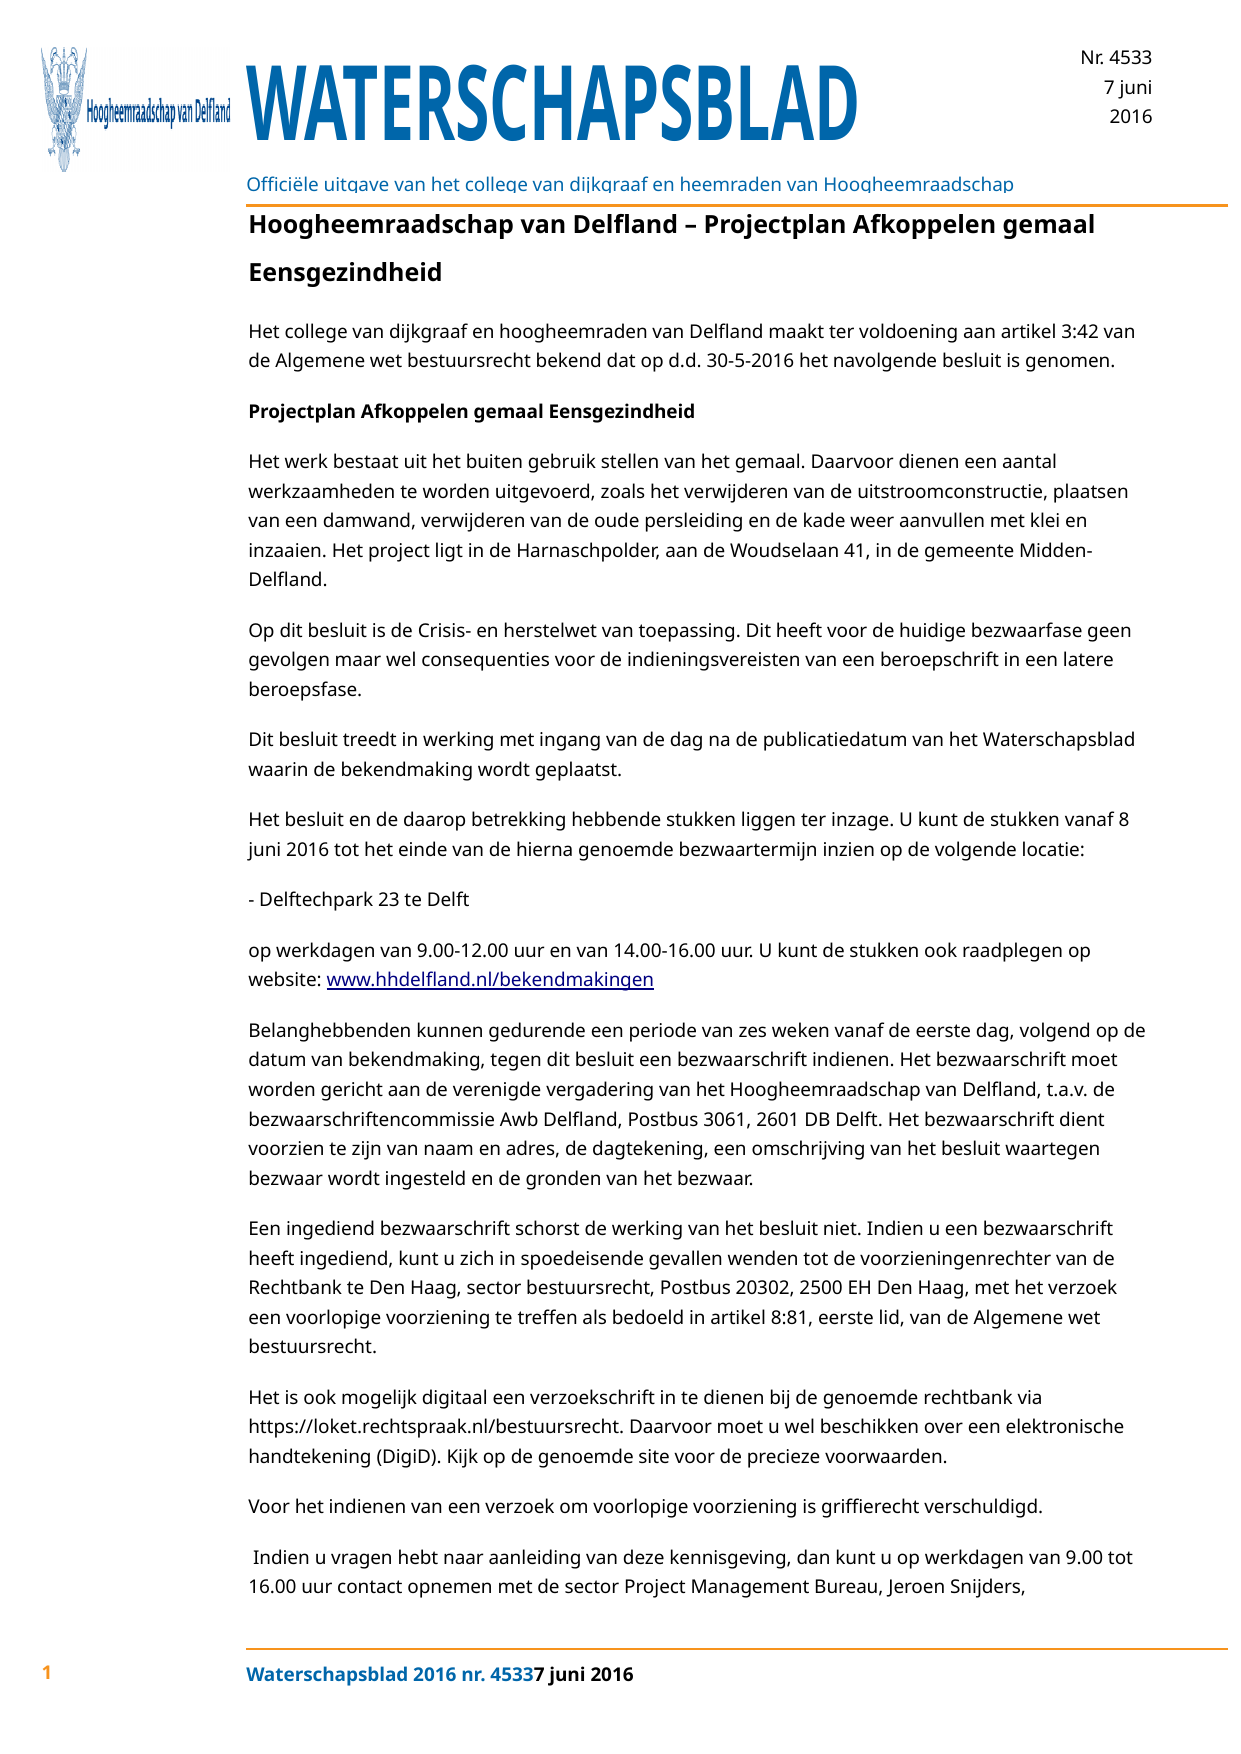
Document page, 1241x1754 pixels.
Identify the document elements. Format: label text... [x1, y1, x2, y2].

text op werkdagen van 9.00-12.00 uur en van 14.00-16.00 uur. U kunt de stukken ook raadplegen op website: www.hhdelfland.nl/bekendmakingen [248, 937, 1152, 992]
text Indien u vragen hebt naar aanleiding van deze kennisgeving, dan kunt u op werkdagen van 9.00 tot 16.00 uur contact opnemen met de sector Project Management Bureau, Jeroen Snijders, [248, 1544, 1152, 1599]
text Belanghebbenden kunnen gedurende een periode van zes weken vanaf de eerste dag, volgend op de datum van bekendmaking, tegen dit besluit een bezwaarschrift indienen. Het bezwaarschrift moet worden gericht aan de verenigde vergadering van het Hoogheemraadschap van Delfland, t.a.v. de bezwaarschriftencommissie Awb Delfland, Postbus 3061, 2601 DB Delft. Het bezwaarschrift dient voorzien te zijn van naam en adres, de dagtekening, een omschrijving van het besluit waartegen bezwaar wordt ingesteld en de gronden van het bezwaar. [248, 1017, 1152, 1191]
text - Delftechpark 23 te Delft [248, 887, 1152, 912]
text Het werk bestaat uit het buiten gebruik stellen van het gemaal. Daarvoor dienen een aantal werkzaamheden te worden uitgevoerd, zoals het verwijderen van de uitstroomconstructie, plaatsen van een damwand, verwijderen van de oude persleiding en de kade weer aanvullen met klei en inzaaien. Het project ligt in de Harnaschpolder, aan de Woudselaan 41, in de gemeente Midden-Delfland. [248, 448, 1152, 592]
text Het college van dijkgraaf en hoogheemraden van Delfland maakt ter voldoening aan artikel 3:42 van de Algemene wet bestuursrecht bekend dat op d.d. 30-5-2016 het navolgende besluit is genomen. [248, 318, 1152, 373]
text Het besluit en de daarop betrekking hebbende stukken liggen ter inzage. U kunt de stukken vanaf 8 juni 2016 tot het einde van de hierna genoemde bezwaartermijn inzien op de volgende locatie: [248, 807, 1152, 862]
text Op dit besluit is de Crisis- en herstelwet van toepassing. Dit heeft voor de huidige bezwaarfase geen gevolgen maar wel consequenties voor de indieningsvereisten van een beroepschrift in een latere beroepsfase. [248, 617, 1152, 702]
picture [41, 47, 231, 172]
text Hoogheemraadschap van Delfland – Projectplan Afkoppelen gemaal Eensgezindheid [248, 207, 1152, 288]
text Voor het indienen van een verzoek om voorlopige voorziening is griffierecht verschuldigd. [248, 1494, 1152, 1519]
text Het is ook mogelijk digitaal een verzoekschrift in te dienen bij de genoemde rechtbank via https://loket.rechtspraak.nl/bestuursrecht. Daarvoor moet u wel beschikken over een elektronische handtekening (DigiD). Kijk op de genoemde site voor de precieze voorwaarden. [248, 1384, 1152, 1469]
text Projectplan Afkoppelen gemaal Eensgezindheid [248, 398, 1152, 424]
text Dit besluit treedt in werking met ingang van de dag na de publicatiedatum van het Waterschapsblad waarin de bekendmaking wordt geplaatst. [248, 727, 1152, 782]
text Een ingediend bezwaarschrift schorst de werking van het besluit niet. Indien u een bezwaarschrift heeft ingediend, kunt u zich in spoedeisende gevallen wenden tot de voorzieningenrechter van de Rechtbank te Den Haag, sector bestuursrecht, Postbus 20302, 2500 EH Den Haag, met het verzoek een voorlopige voorziening te treffen als bedoeld in artikel 8:81, eerste lid, van de Algemene wet bestuursrecht. [248, 1215, 1152, 1359]
